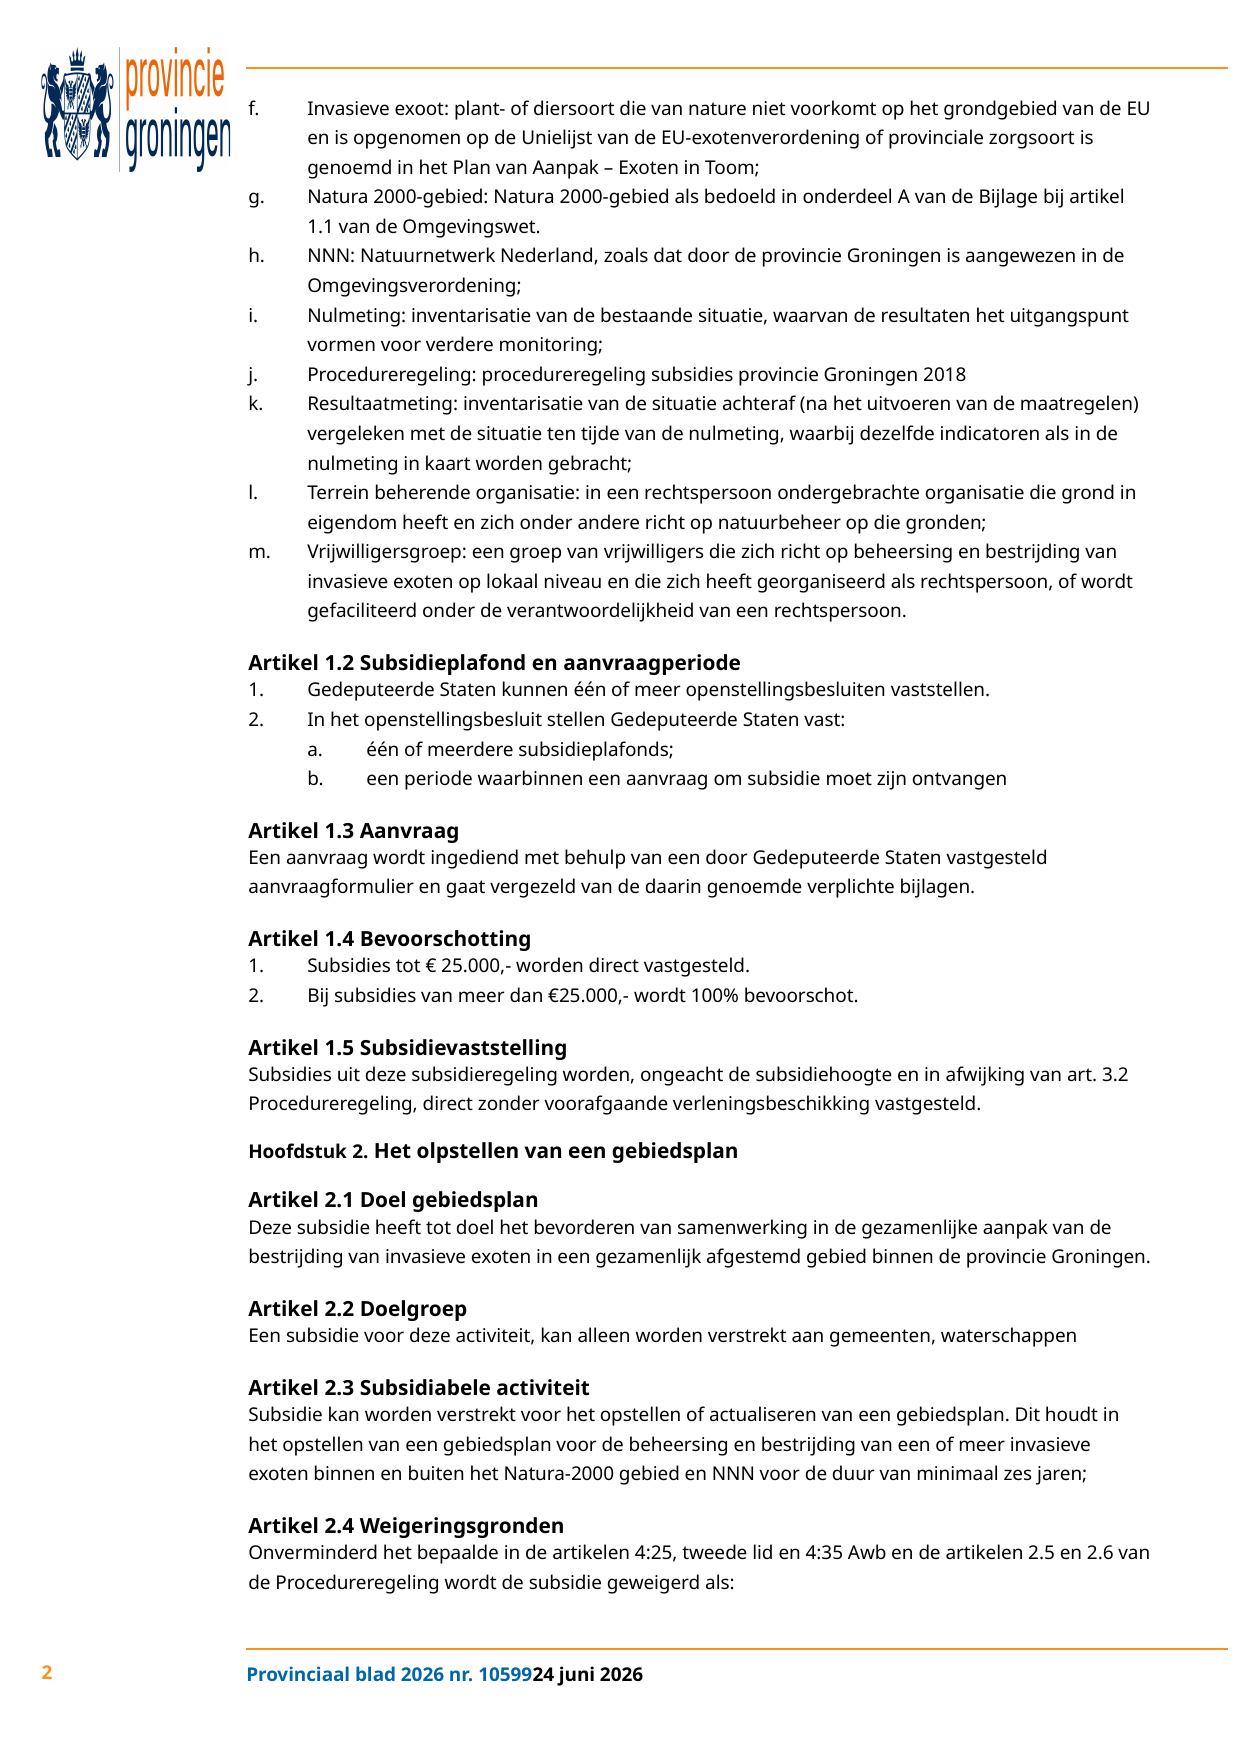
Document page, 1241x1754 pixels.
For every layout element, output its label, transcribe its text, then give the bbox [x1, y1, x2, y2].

list Gedeputeerde Staten kunnen één of meer openstellingsbesluiten vaststellen. [248, 677, 1152, 702]
list Nulmeting: inventarisatie van de bestaande situatie, waarvan de resultaten het uitgangspunt vormen voor verdere monitoring; [248, 302, 1152, 357]
text Subsidies uit deze subsidieregeling worden, ongeacht de subsidiehoogte en in afwijking van art. 3.2 Procedureregeling, direct zonder voorafgaande verleningsbeschikking vastgesteld. [248, 1061, 1152, 1116]
text Deze subsidie heeft tot doel het bevorderen van samenwerking in de gezamenlijke aanpak van de bestrijding van invasieve exoten in een gezamenlijk afgestemd gebied binnen de provincie Groningen. [248, 1214, 1152, 1269]
list Terrein beherende organisatie: in een rechtspersoon ondergebrachte organisatie die grond in eigendom heeft en zich onder andere richt op natuurbeheer op die gronden; [248, 479, 1152, 535]
text Artikel 2.3 Subsidiabele activiteit [248, 1373, 1152, 1401]
text Artikel 1.4 Bevoorschotting [248, 924, 1152, 953]
list een periode waarbinnen een aanvraag om subsidie moet zijn ontvangen [307, 765, 1152, 791]
text Artikel 2.1 Doel gebiedsplan [248, 1186, 1152, 1214]
list In het openstellingsbesluit stellen Gedeputeerde Staten vast: [248, 706, 1152, 732]
text Hoofdstuk 2. Het olpstellen van een gebiedsplan [248, 1136, 1152, 1165]
text Artikel 1.3 Aanvraag [248, 816, 1152, 844]
text Een aanvraag wordt ingediend met behulp van een door Gedeputeerde Staten vastgesteld aanvraagformulier en gaat vergezeld van de daarin genoemde verplichte bijlagen. [248, 844, 1152, 899]
list Resultaatmeting: inventarisatie van de situatie achteraf (na het uitvoeren van de maatregelen) vergeleken met de situatie ten tijde van de nulmeting, waarbij dezelfde indicatoren als in de nulmeting in kaart worden gebracht; [248, 391, 1152, 476]
list Procedureregeling: procedureregeling subsidies provincie Groningen 2018 [248, 361, 1152, 387]
picture [41, 47, 231, 172]
list Bij subsidies van meer dan €25.000,- wordt 100% bevoorschot. [248, 982, 1152, 1008]
text Subsidie kan worden verstrekt voor het opstellen of actualiseren van een gebiedsplan. Dit houdt in het opstellen van een gebiedsplan voor de beheersing en bestrijding van een of meer invasieve exoten binnen en buiten het Natura-2000 gebied en NNN voor de duur van minimaal zes jaren; [248, 1401, 1152, 1486]
list Natura 2000-gebied: Natura 2000-gebied als bedoeld in onderdeel A van de Bijlage bij artikel 1.1 van de Omgevingswet. [248, 183, 1152, 239]
text Onverminderd het bepaalde in de artikelen 4:25, tweede lid en 4:35 Awb en de artikelen 2.5 en 2.6 van de Procedureregeling wordt de subsidie geweigerd als: [248, 1539, 1152, 1594]
list Invasieve exoot: plant- of diersoort die van nature niet voorkomt op het grondgebied van de EU en is opgenomen op de Unielijst van de EU-exotenverordening of provinciale zorgsoort is genoemd in het Plan van Aanpak – Exoten in Toom; [248, 95, 1152, 180]
list Subsidies tot € 25.000,- worden direct vastgesteld. [248, 953, 1152, 978]
text Artikel 2.2 Doelgroep [248, 1294, 1152, 1322]
list NNN: Natuurnetwerk Nederland, zoals dat door de provincie Groningen is aangewezen in de Omgevingsverordening; [248, 243, 1152, 298]
text Artikel 1.5 Subsidievaststelling [248, 1033, 1152, 1061]
list Vrijwilligersgroep: een groep van vrijwilligers die zich richt op beheersing en bestrijding van invasieve exoten op lokaal niveau en die zich heeft georganiseerd als rechtspersoon, of wordt gefaciliteerd onder de verantwoordelijkheid van een rechtspersoon. [248, 538, 1152, 623]
text Artikel 2.4 Weigeringsgronden [248, 1511, 1152, 1539]
text Artikel 1.2 Subsidieplafond en aanvraagperiode [248, 648, 1152, 677]
list één of meerdere subsidieplafonds; [307, 736, 1152, 761]
text Een subsidie voor deze activiteit, kan alleen worden verstrekt aan gemeenten, waterschappen [248, 1322, 1152, 1348]
